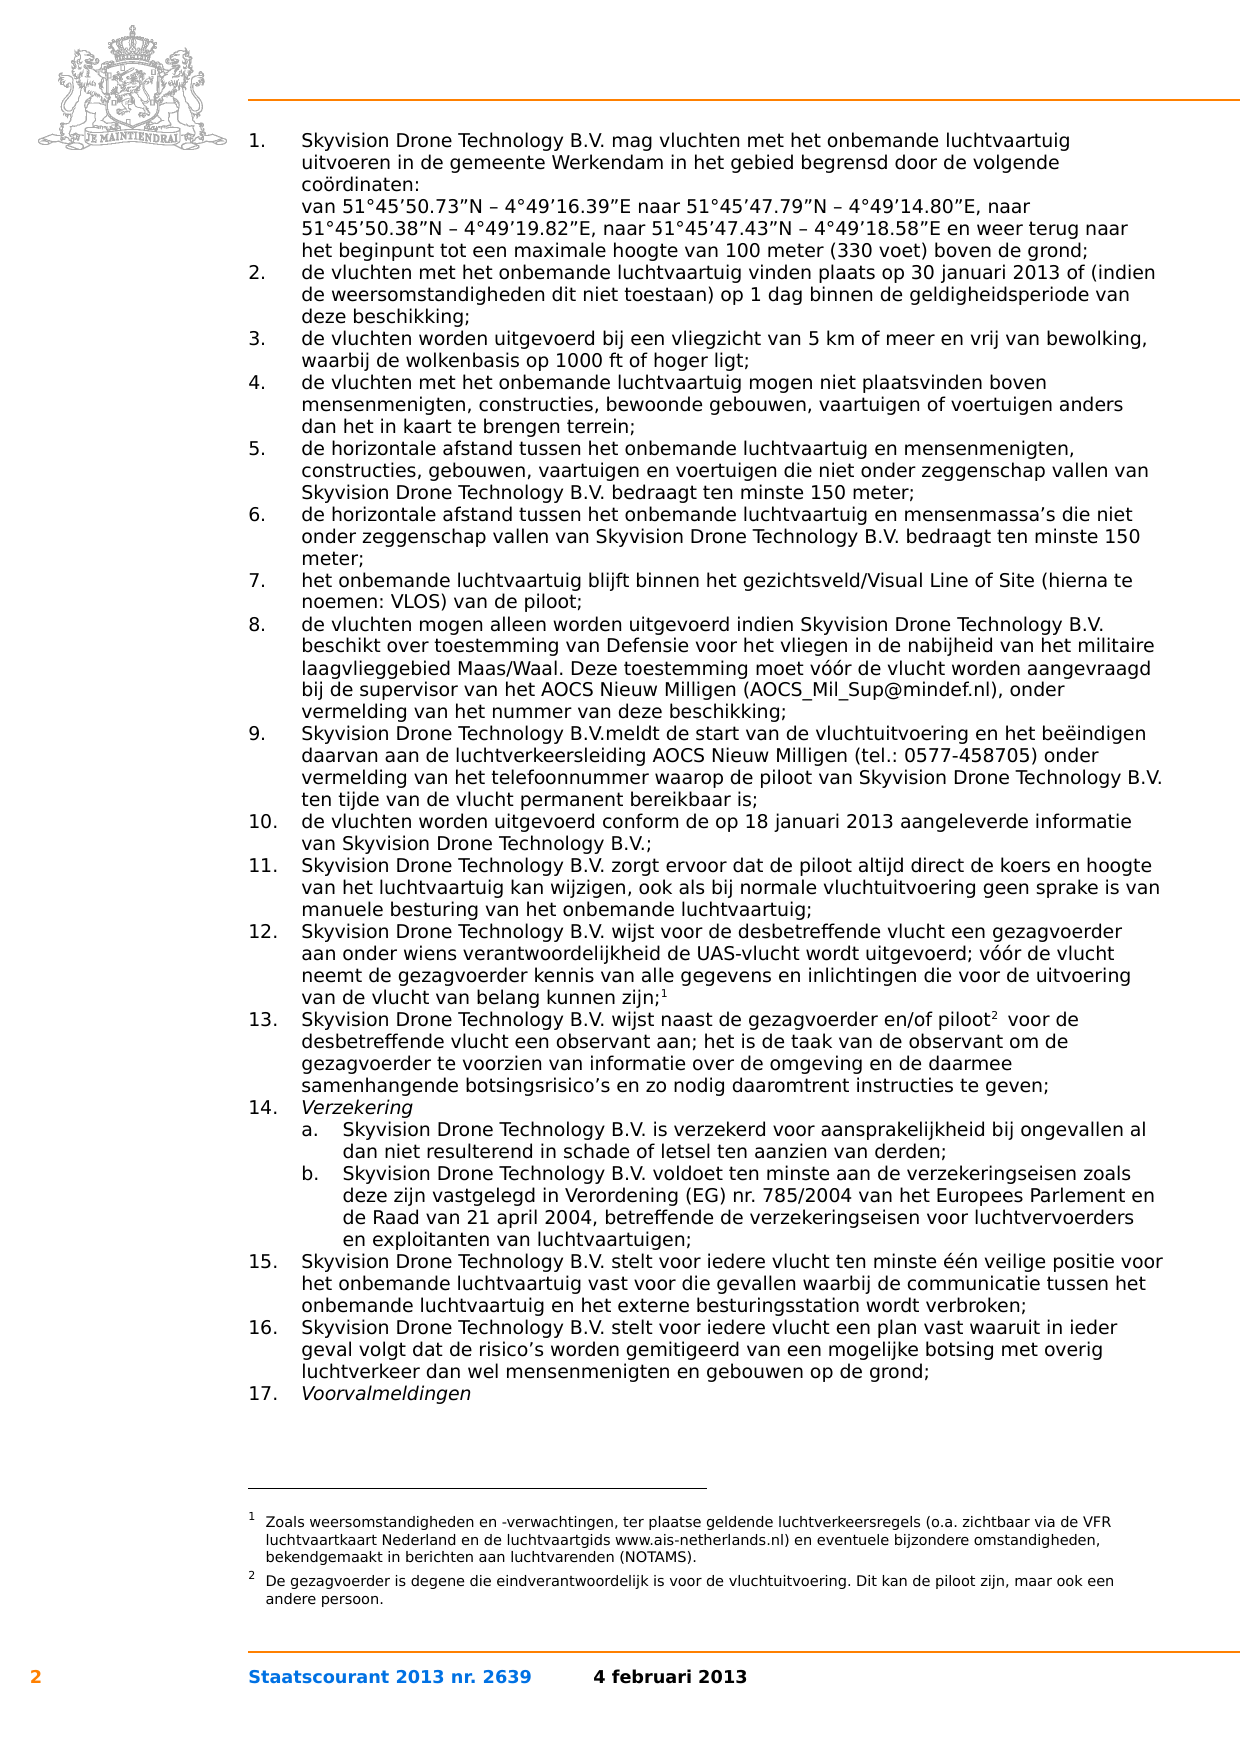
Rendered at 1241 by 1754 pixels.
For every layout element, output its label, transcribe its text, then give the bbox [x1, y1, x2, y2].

text 5. de horizontale afstand tussen het onbemande luchtvaartuig en mensenmenigten, constructies, gebouwen, vaartuigen en voertuigen die niet onder zeggenschap vallen van Skyvision Drone Technology B.V. bedraagt ten minste 150 meter; [248, 438, 1163, 503]
text 11. Skyvision Drone Technology B.V. zorgt ervoor dat de piloot altijd direct de koers en hoogte van het luchtvaartuig kan wijzigen, ook als bij normale vluchtuitvoering geen sprake is van manuele besturing van het onbemande luchtvaartuig; [248, 855, 1163, 921]
text 17. Voorvalmeldingen [248, 1383, 1163, 1405]
text 2. de vluchten met het onbemande luchtvaartuig vinden plaats op 30 januari 2013 of (indien de weersomstandigheden dit niet toestaan) op 1 dag binnen de geldigheidsperiode van deze beschikking; [248, 262, 1163, 328]
text b. Skyvision Drone Technology B.V. voldoet ten minste aan de verzekeringseisen zoals deze zijn vastgelegd in Verordening (EG) nr. 785/2004 van het Europees Parlement en de Raad van 21 april 2004, betreffende de verzekeringseisen voor luchtvervoerders en exploitanten van luchtvaartuigen; [301, 1163, 1163, 1251]
text 10. de vluchten worden uitgevoerd conform de op 18 januari 2013 aangeleverde informatie van Skyvision Drone Technology B.V.; [248, 811, 1163, 855]
text 1. Skyvision Drone Technology B.V. mag vluchten met het onbemande luchtvaartuig uitvoeren in de gemeente Werkendam in het gebied begrensd door de volgende coördinaten: [248, 130, 1163, 196]
text 9. Skyvision Drone Technology B.V.meldt de start van de vluchtuitvoering en het beëindigen daarvan aan de luchtverkeersleiding AOCS Nieuw Milligen (tel.: 0577-458705) onder vermelding van het telefoonnummer waarop de piloot van Skyvision Drone Technology B.V. ten tijde van de vlucht permanent bereikbaar is; [248, 723, 1163, 811]
text a. Skyvision Drone Technology B.V. is verzekerd voor aansprakelijkheid bij ongevallen al dan niet resulterend in schade of letsel ten aanzien van derden; [301, 1119, 1163, 1163]
text 8. de vluchten mogen alleen worden uitgevoerd indien Skyvision Drone Technology B.V. beschikt over toestemming van Defensie voor het vliegen in de nabijheid van het militaire laagvlieggebied Maas/Waal. Deze toestemming moet vóór de vlucht worden aangevraagd bij de supervisor van het AOCS Nieuw Milligen (AOCS_Mil_Sup@mindef.nl), onder vermelding van het nummer van deze beschikking; [248, 613, 1163, 723]
text van 51°45’50.73”N – 4°49’16.39”E naar 51°45’47.79”N – 4°49’14.80”E, naar 51°45’50.38”N – 4°49’19.82”E, naar 51°45’47.43”N – 4°49’18.58”E en weer terug naar het beginpunt tot een maximale hoogte van 100 meter (330 voet) boven de grond; [301, 196, 1163, 262]
text De gezagvoerder is degene die eindverantwoordelijk is voor de vluchtuitvoering. Dit kan de piloot zijn, maar ook een andere persoon. [248, 1569, 1163, 1608]
text 3. de vluchten worden uitgevoerd bij een vliegzicht van 5 km of meer en vrij van bewolking, waarbij de wolkenbasis op 1000 ft of hoger ligt; [248, 328, 1163, 372]
text 15. Skyvision Drone Technology B.V. stelt voor iedere vlucht ten minste één veilige positie voor het onbemande luchtvaartuig vast voor die gevallen waarbij de communicatie tussen het onbemande luchtvaartuig en het externe besturingsstation wordt verbroken; [248, 1251, 1163, 1317]
text 7. het onbemande luchtvaartuig blijft binnen het gezichtsveld/Visual Line of Site (hierna te noemen: VLOS) van de piloot; [248, 569, 1163, 613]
text 13. Skyvision Drone Technology B.V. wijst naast de gezagvoerder en/of piloot voor de desbetreffende vlucht een observant aan; het is de taak van de observant om de gezagvoerder te voorzien van informatie over de omgeving en de daarmee samenhangende botsingsrisico’s en zo nodig daaromtrent instructies te geven; [248, 1009, 1163, 1097]
picture [38, 25, 227, 150]
text 6. de horizontale afstand tussen het onbemande luchtvaartuig en mensenmassa’s die niet onder zeggenschap vallen van Skyvision Drone Technology B.V. bedraagt ten minste 150 meter; [248, 503, 1163, 569]
text 16. Skyvision Drone Technology B.V. stelt voor iedere vlucht een plan vast waaruit in ieder geval volgt dat de risico’s worden gemitigeerd van een mogelijke botsing met overig luchtverkeer dan wel mensenmenigten en gebouwen op de grond; [248, 1317, 1163, 1383]
text 4. de vluchten met het onbemande luchtvaartuig mogen niet plaatsvinden boven mensenmenigten, constructies, bewoonde gebouwen, vaartuigen of voertuigen anders dan het in kaart te brengen terrein; [248, 372, 1163, 438]
text Zoals weersomstandigheden en -verwachtingen, ter plaatse geldende luchtverkeersregels (o.a. zichtbaar via de VFR luchtvaartkaart Nederland en de luchtvaartgids www.ais-netherlands.nl) en eventuele bijzondere omstandigheden, bekendgemaakt in berichten aan luchtvarenden (NOTAMS). [248, 1510, 1163, 1566]
text 14. Verzekering [248, 1097, 1163, 1119]
text 12. Skyvision Drone Technology B.V. wijst voor de desbetreffende vlucht een gezagvoerder aan onder wiens verantwoordelijkheid de UAS-vlucht wordt uitgevoerd; vóór de vlucht neemt de gezagvoerder kennis van alle gegevens en inlichtingen die voor de uitvoering van de vlucht van belang kunnen zijn; [248, 921, 1163, 1009]
